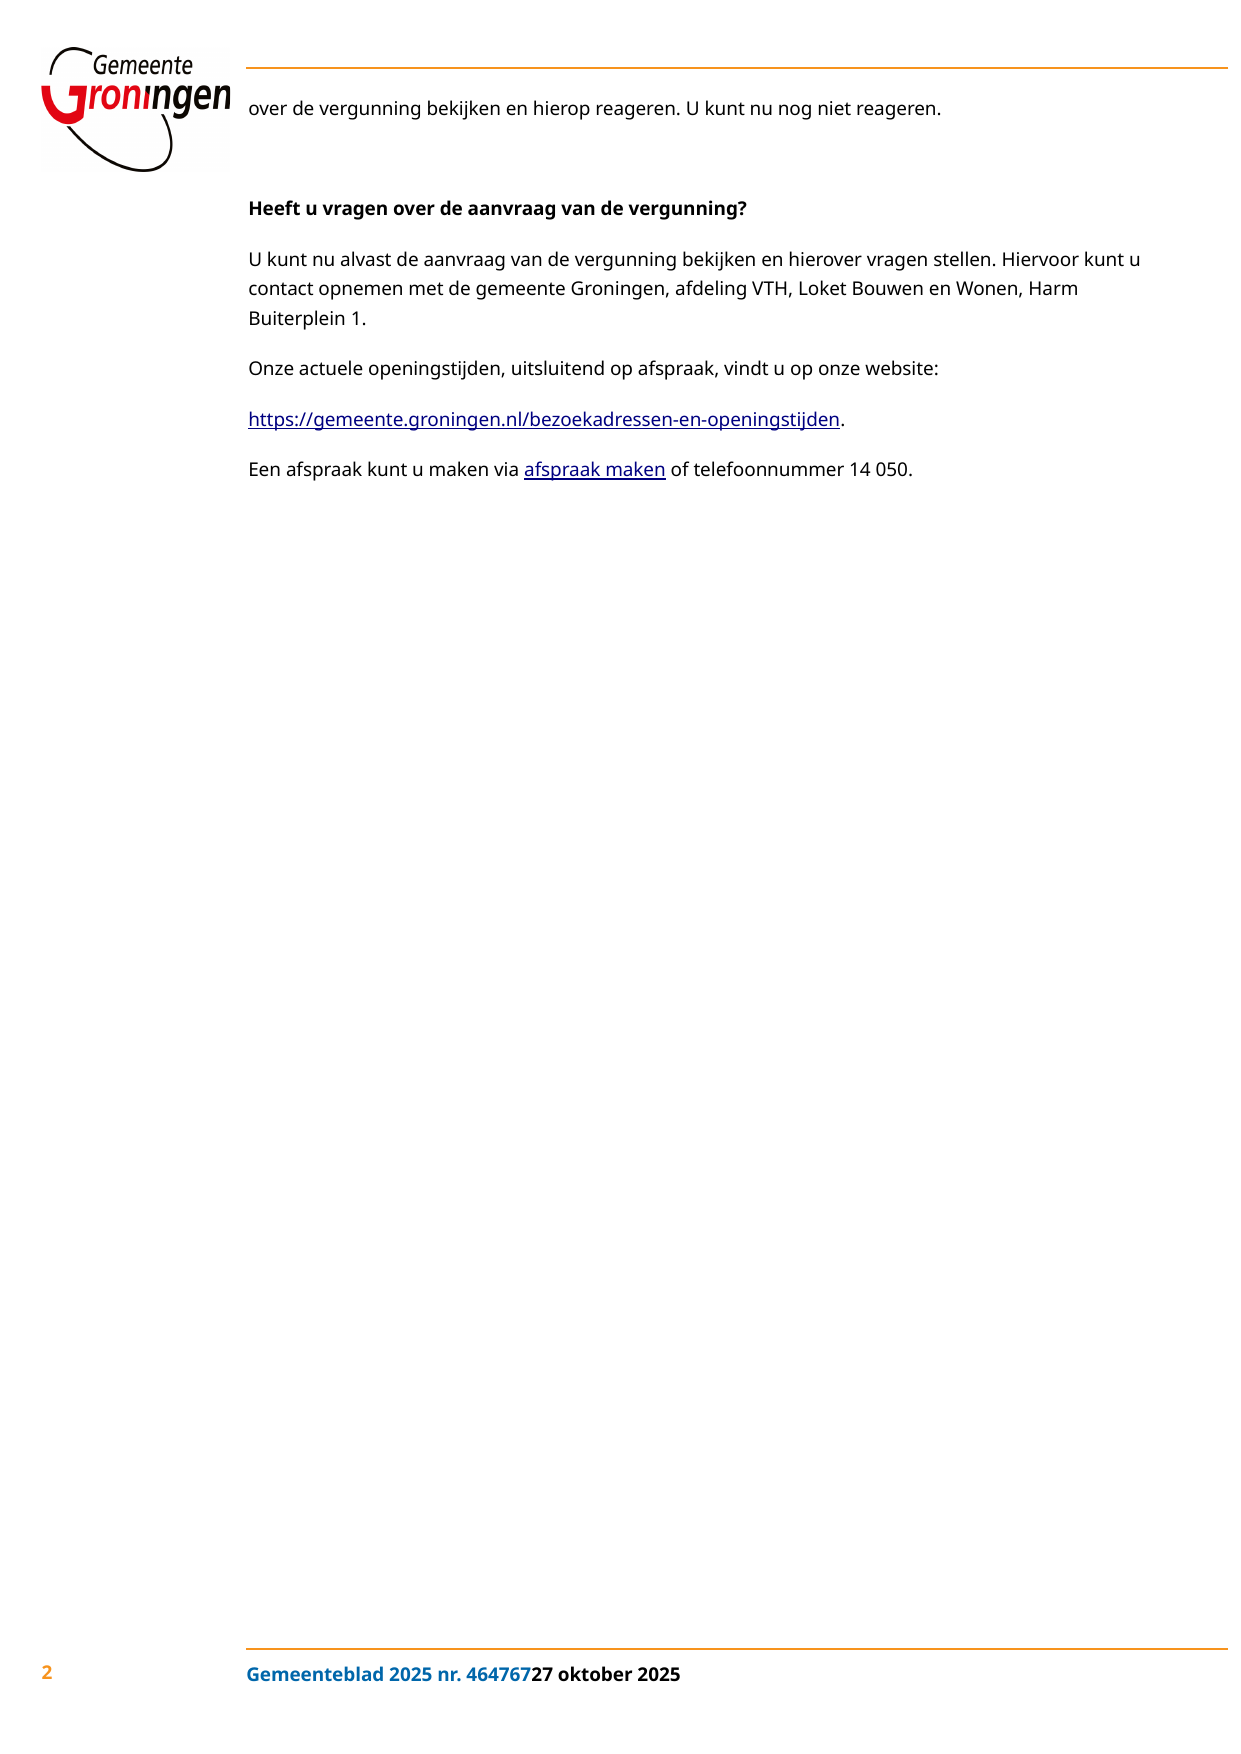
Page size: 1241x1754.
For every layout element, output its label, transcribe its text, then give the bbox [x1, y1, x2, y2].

text Een afspraak kunt u maken via afspraak maken of telefoonnummer 14 050. [248, 456, 1152, 482]
picture [41, 47, 231, 172]
text U kunt nu alvast de aanvraag van de vergunning bekijken en hierover vragen stellen. Hiervoor kunt u contact opnemen met de gemeente Groningen, afdeling VTH, Loket Bouwen en Wonen, Harm Buiterplein 1. [248, 246, 1152, 331]
text https://gemeente.groningen.nl/bezoekadressen-en-openingstijden. [248, 406, 1152, 432]
text Onze actuele openingstijden, uitsluitend op afspraak, vindt u op onze website: [248, 356, 1152, 381]
text over de vergunning bekijken en hierop reageren. U kunt nu nog niet reageren. [248, 95, 1152, 121]
text Heeft u vragen over de aanvraag van de vergunning? [248, 196, 1152, 221]
